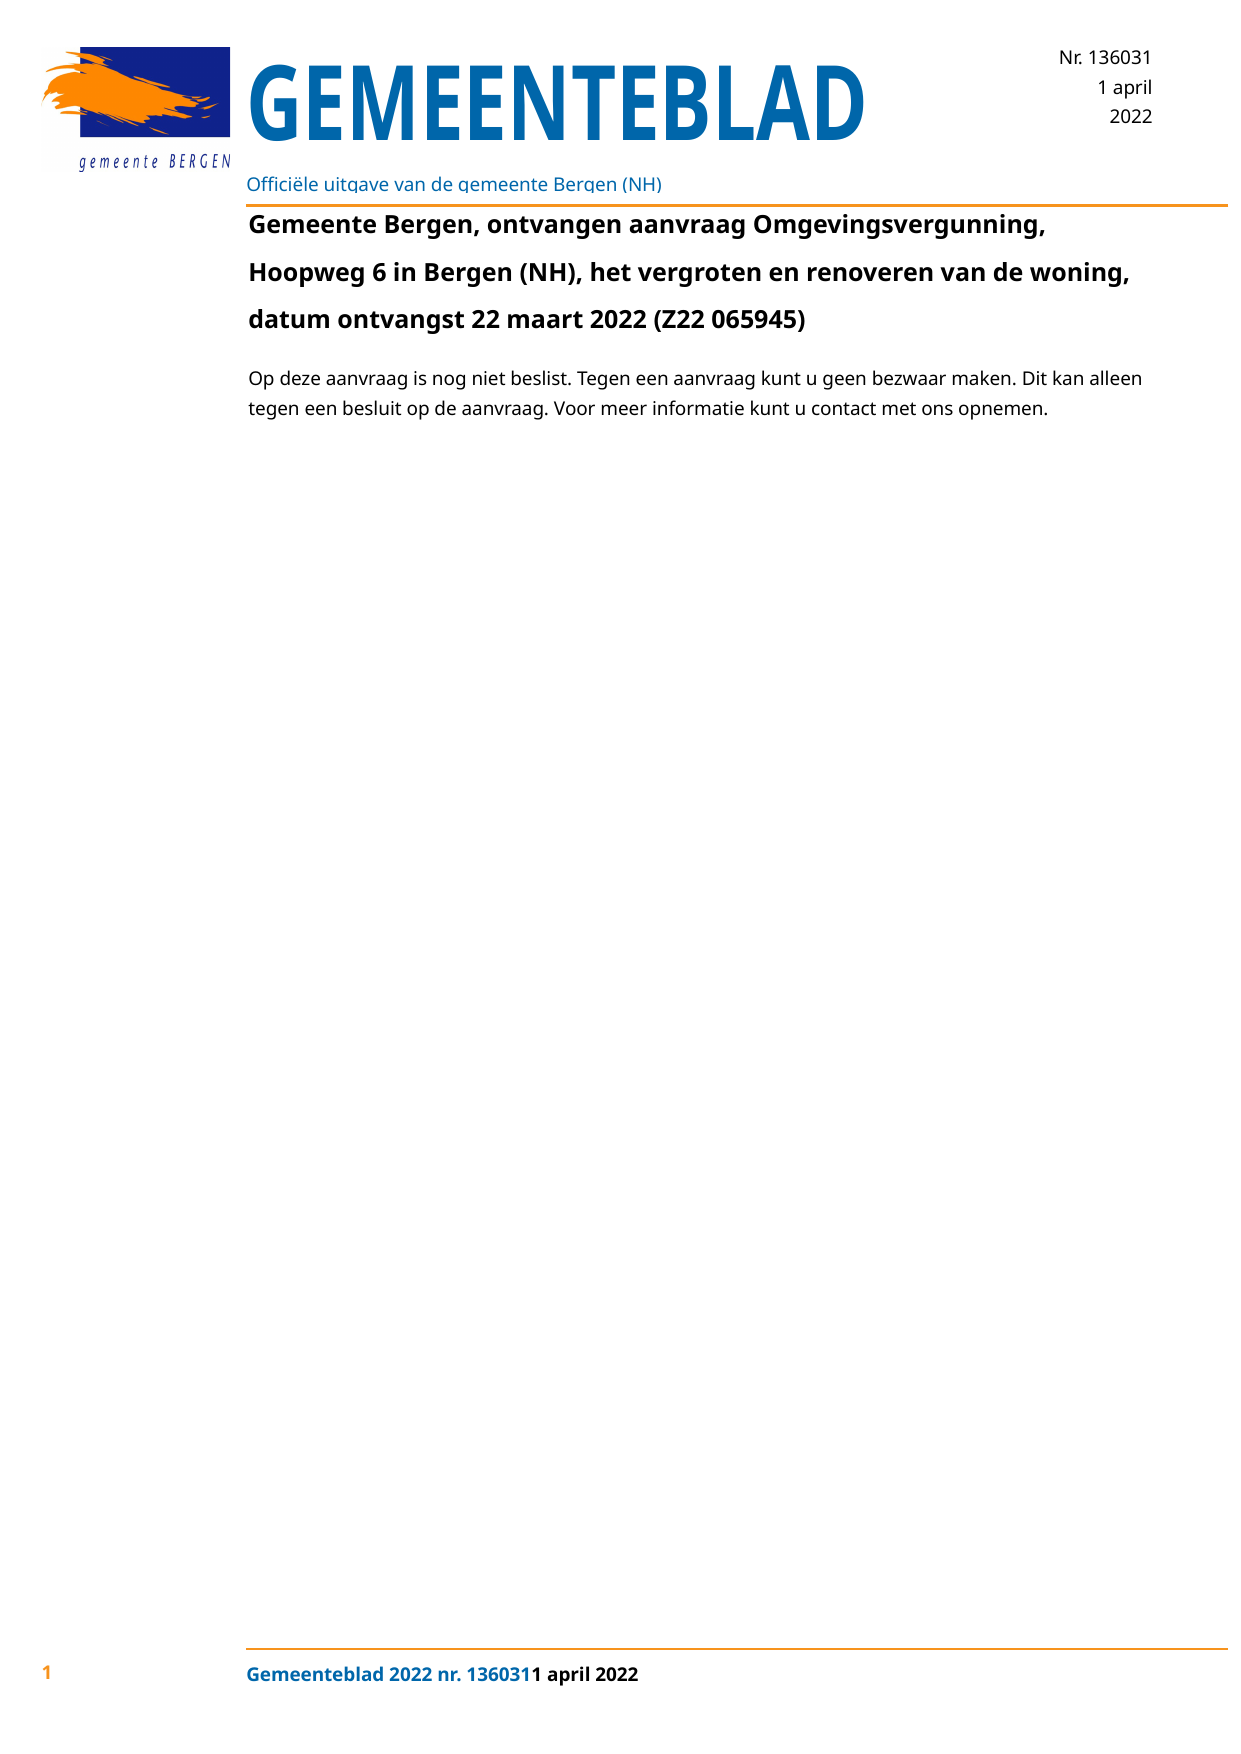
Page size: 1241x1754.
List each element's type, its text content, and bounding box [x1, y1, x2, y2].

text Op deze aanvraag is nog niet beslist. Tegen een aanvraag kunt u geen bezwaar maken. Dit kan alleen tegen een besluit op de aanvraag. Voor meer informatie kunt u contact met ons opnemen. [248, 366, 1152, 421]
picture [41, 47, 231, 172]
text Gemeente Bergen, ontvangen aanvraag Omgevingsvergunning, Hoopweg 6 in Bergen (NH), het vergroten en renoveren van de woning, datum ontvangst 22 maart 2022 (Z22 065945) [248, 207, 1152, 336]
